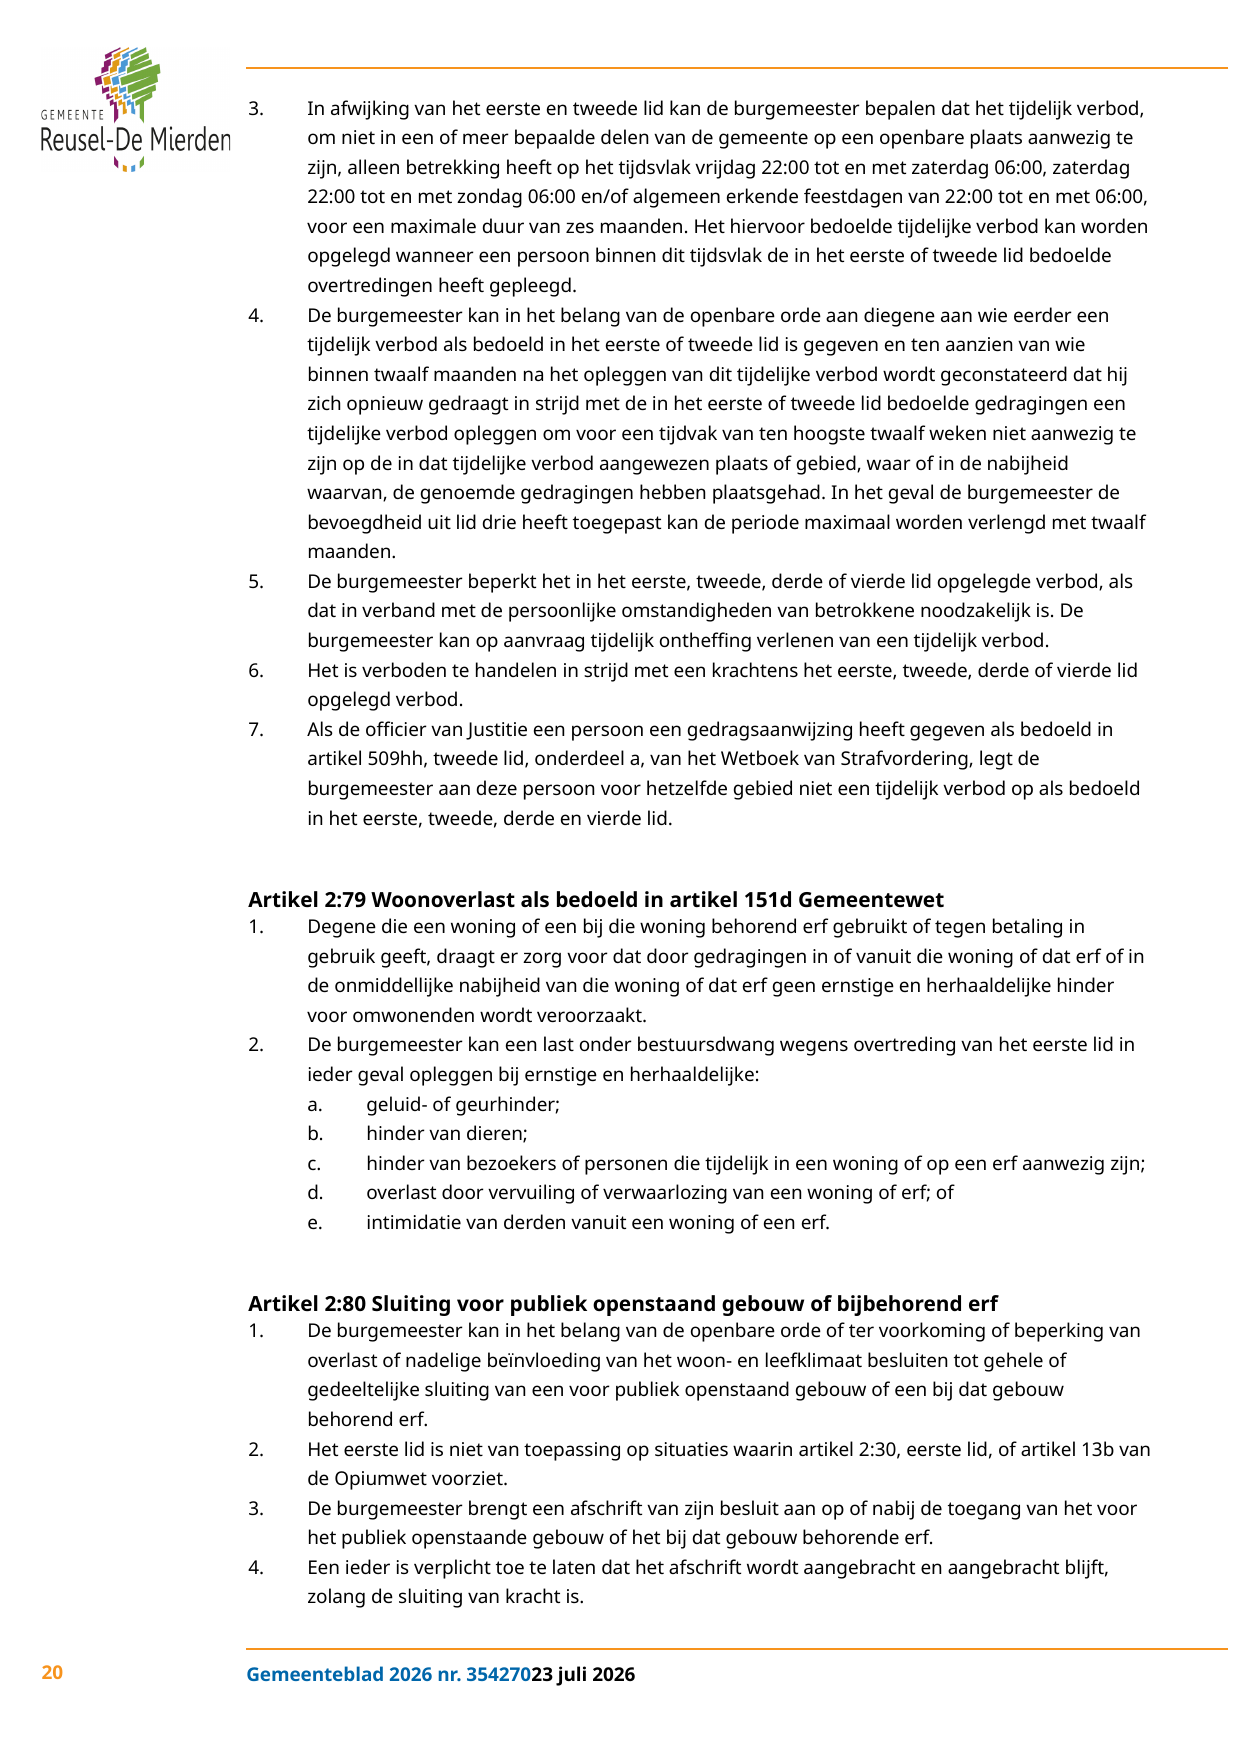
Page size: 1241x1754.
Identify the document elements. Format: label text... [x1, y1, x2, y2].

list De burgemeester brengt een afschrift van zijn besluit aan op of nabij de toegang van het voor het publiek openstaande gebouw of het bij dat gebouw behorende erf. [248, 1495, 1152, 1550]
list In afwijking van het eerste en tweede lid kan de burgemeester bepalen dat het tijdelijk verbod, om niet in een of meer bepaalde delen van de gemeente op een openbare plaats aanwezig te zijn, alleen betrekking heeft op het tijdsvlak vrijdag 22:00 tot en met zaterdag 06:00, zaterdag 22:00 tot en met zondag 06:00 en/of algemeen erkende feestdagen van 22:00 tot en met 06:00, voor een maximale duur van zes maanden. Het hiervoor bedoelde tijdelijke verbod kan worden opgelegd wanneer een persoon binnen dit tijdsvlak de in het eerste of tweede lid bedoelde overtredingen heeft gepleegd. [248, 95, 1152, 298]
list De burgemeester kan in het belang van de openbare orde aan diegene aan wie eerder een tijdelijk verbod als bedoeld in het eerste of tweede lid is gegeven en ten aanzien van wie binnen twaalf maanden na het opleggen van dit tijdelijke verbod wordt geconstateerd dat hij zich opnieuw gedraagt in strijd met de in het eerste of tweede lid bedoelde gedragingen een tijdelijke verbod opleggen om voor een tijdvak van ten hoogste twaalf weken niet aanwezig te zijn op de in dat tijdelijke verbod aangewezen plaats of gebied, waar of in de nabijheid waarvan, de genoemde gedragingen hebben plaatsgehad. In het geval de burgemeester de bevoegdheid uit lid drie heeft toegepast kan de periode maximaal worden verlengd met twaalf maanden. [248, 302, 1152, 564]
list De burgemeester beperkt het in het eerste, tweede, derde of vierde lid opgelegde verbod, als dat in verband met de persoonlijke omstandigheden van betrokkene noodzakelijk is. De burgemeester kan op aanvraag tijdelijk ontheffing verlenen van een tijdelijk verbod. [248, 568, 1152, 653]
list De burgemeester kan in het belang van de openbare orde of ter voorkoming of beperking van overlast of nadelige beïnvloeding van het woon- en leefklimaat besluiten tot gehele of gedeeltelijke sluiting van een voor publiek openstaand gebouw of een bij dat gebouw behorend erf. [248, 1317, 1152, 1432]
list De burgemeester kan een last onder bestuursdwang wegens overtreding van het eerste lid in ieder geval opleggen bij ernstige en herhaaldelijke: [248, 1032, 1152, 1087]
list Degene die een woning of een bij die woning behorend erf gebruikt of tegen betaling in gebruik geeft, draagt er zorg voor dat door gedragingen in of vanuit die woning of dat erf of in de onmiddellijke nabijheid van die woning of dat erf geen ernstige en herhaaldelijke hinder voor omwonenden wordt veroorzaakt. [248, 913, 1152, 1028]
text Artikel 2:79 Woonoverlast als bedoeld in artikel 151d Gemeentewet [248, 885, 1152, 913]
list overlast door vervuiling of verwaarlozing van een woning of erf; of [307, 1179, 1152, 1205]
list geluid- of geurhinder; [307, 1091, 1152, 1116]
list Een ieder is verplicht toe te laten dat het afschrift wordt aangebracht en aangebracht blijft, zolang de sluiting van kracht is. [248, 1554, 1152, 1609]
list hinder van bezoekers of personen die tijdelijk in een woning of op een erf aanwezig zijn; [307, 1150, 1152, 1176]
text Artikel 2:80 Sluiting voor publiek openstaand gebouw of bijbehorend erf [248, 1289, 1152, 1317]
picture [41, 47, 231, 172]
list Het is verboden te handelen in strijd met een krachtens het eerste, tweede, derde of vierde lid opgelegd verbod. [248, 657, 1152, 712]
list Als de officier van Justitie een persoon een gedragsaanwijzing heeft gegeven als bedoeld in artikel 509hh, tweede lid, onderdeel a, van het Wetboek van Strafvordering, legt de burgemeester aan deze persoon voor hetzelfde gebied niet een tijdelijk verbod op als bedoeld in het eerste, tweede, derde en vierde lid. [248, 716, 1152, 831]
list hinder van dieren; [307, 1120, 1152, 1146]
list Het eerste lid is niet van toepassing op situaties waarin artikel 2:30, eerste lid, of artikel 13b van de Opiumwet voorziet. [248, 1436, 1152, 1491]
list intimidatie van derden vanuit een woning of een erf. [307, 1209, 1152, 1235]
